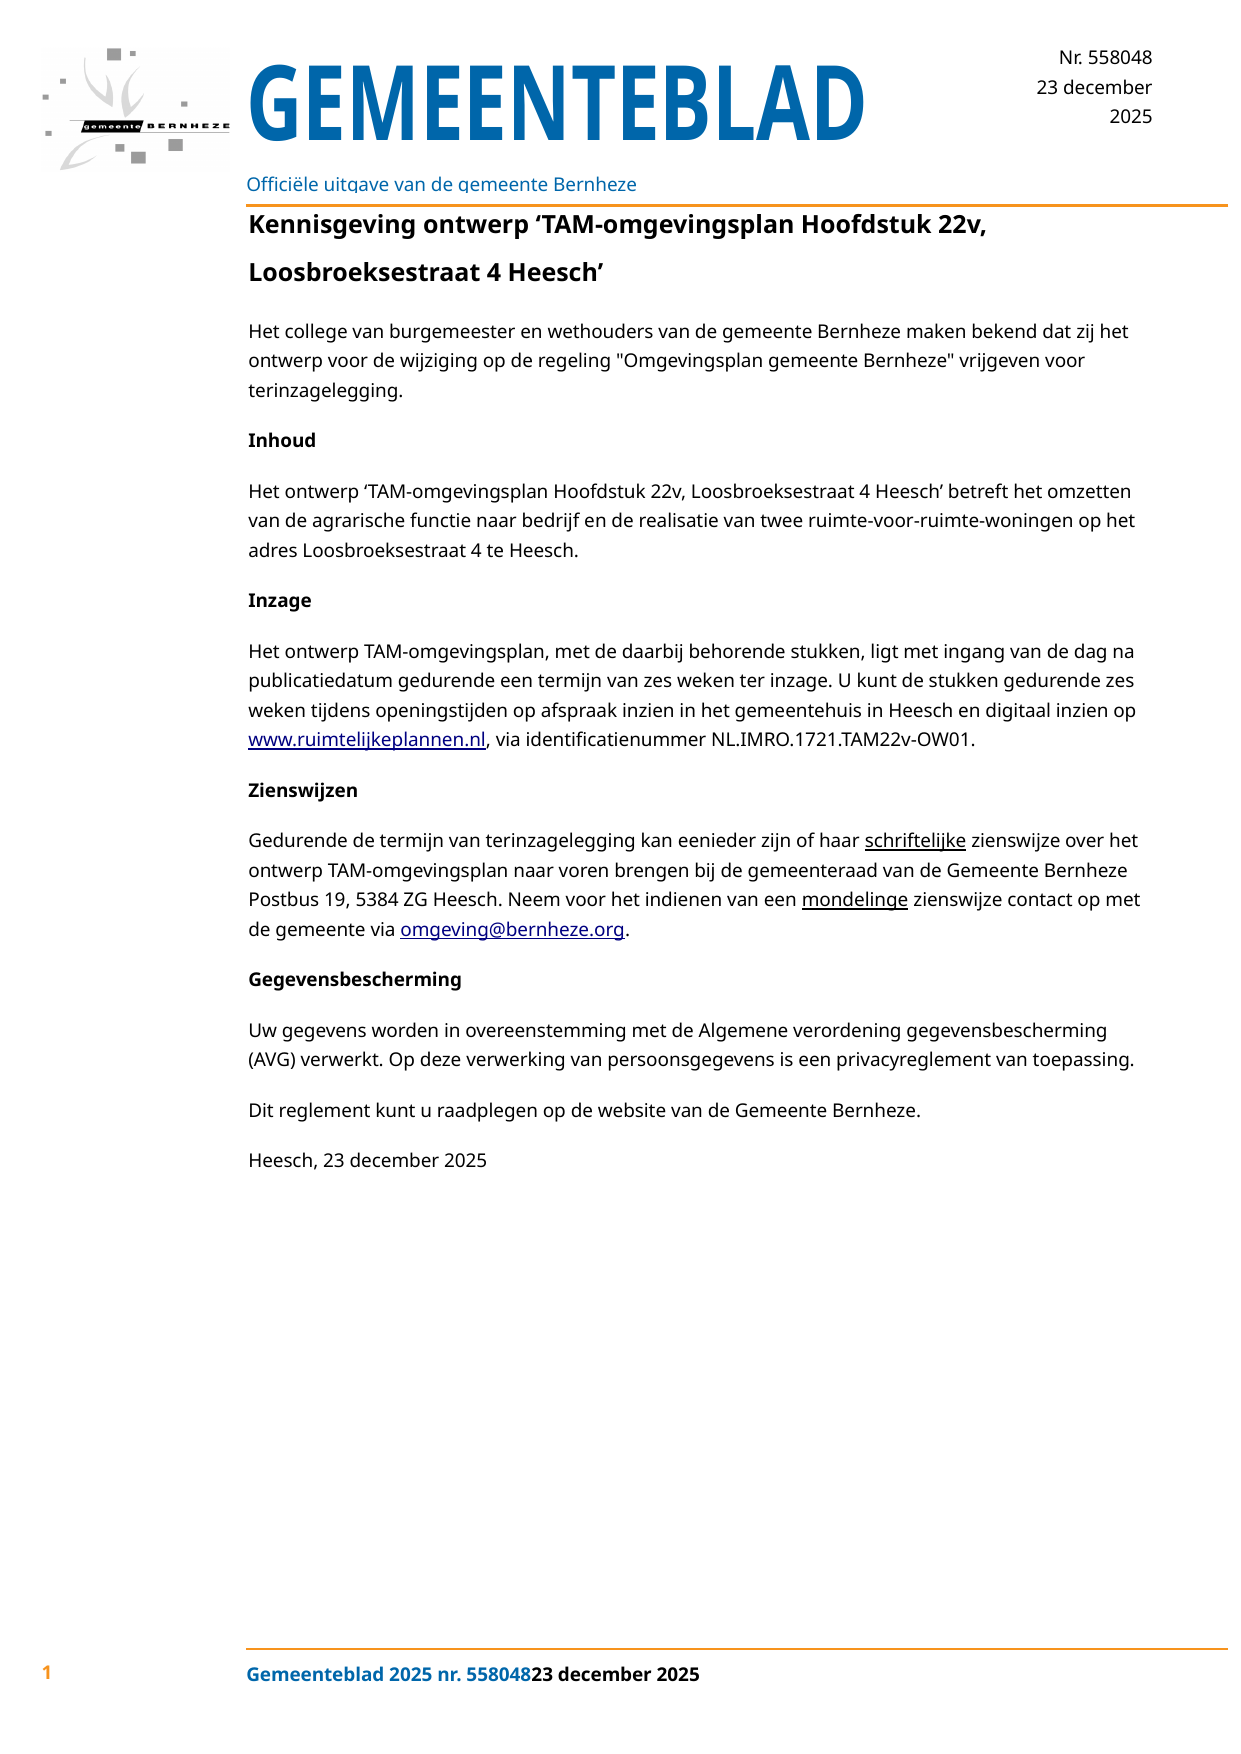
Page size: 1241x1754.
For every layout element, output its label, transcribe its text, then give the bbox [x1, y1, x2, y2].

text Het college van burgemeester en wethouders van de gemeente Bernheze maken bekend dat zij het ontwerp voor de wijziging op de regeling "Omgevingsplan gemeente Bernheze" vrijgeven voor terinzagelegging. [248, 318, 1152, 403]
text Het ontwerp ‘TAM-omgevingsplan Hoofdstuk 22v, Loosbroeksestraat 4 Heesch’ betreft het omzetten van de agrarische functie naar bedrijf en de realisatie van twee ruimte-voor-ruimte-woningen op het adres Loosbroeksestraat 4 te Heesch. [248, 478, 1152, 563]
text Kennisgeving ontwerp ‘TAM-omgevingsplan Hoofdstuk 22v, Loosbroeksestraat 4 Heesch’ [248, 207, 1152, 288]
text Uw gegevens worden in overeenstemming met de Algemene verordening gegevensbescherming (AVG) verwerkt. Op deze verwerking van persoonsgegevens is een privacyreglement van toepassing. [248, 1017, 1152, 1072]
text Dit reglement kunt u raadplegen op de website van de Gemeente Bernheze. [248, 1097, 1152, 1123]
text Gedurende de termijn van terinzagelegging kan eenieder zijn of haar schriftelijke zienswijze over het ontwerp TAM-omgevingsplan naar voren brengen bij de gemeenteraad van de Gemeente Bernheze Postbus 19, 5384 ZG Heesch. Neem voor het indienen van een mondelinge zienswijze contact op met de gemeente via omgeving@bernheze.org. [248, 827, 1152, 942]
text Zienswijzen [248, 777, 1152, 803]
text Het ontwerp TAM-omgevingsplan, met de daarbij behorende stukken, ligt met ingang van de dag na publicatiedatum gedurende een termijn van zes weken ter inzage. U kunt de stukken gedurende zes weken tijdens openingstijden op afspraak inzien in het gemeentehuis in Heesch en digitaal inzien op www.ruimtelijkeplannen.nl, via identificatienummer NL.IMRO.1721.TAM22v-OW01. [248, 638, 1152, 752]
text Gegevensbescherming [248, 967, 1152, 992]
text Heesch, 23 december 2025 [248, 1147, 1152, 1173]
text Inhoud [248, 427, 1152, 453]
picture [41, 47, 231, 172]
text Inzage [248, 587, 1152, 613]
